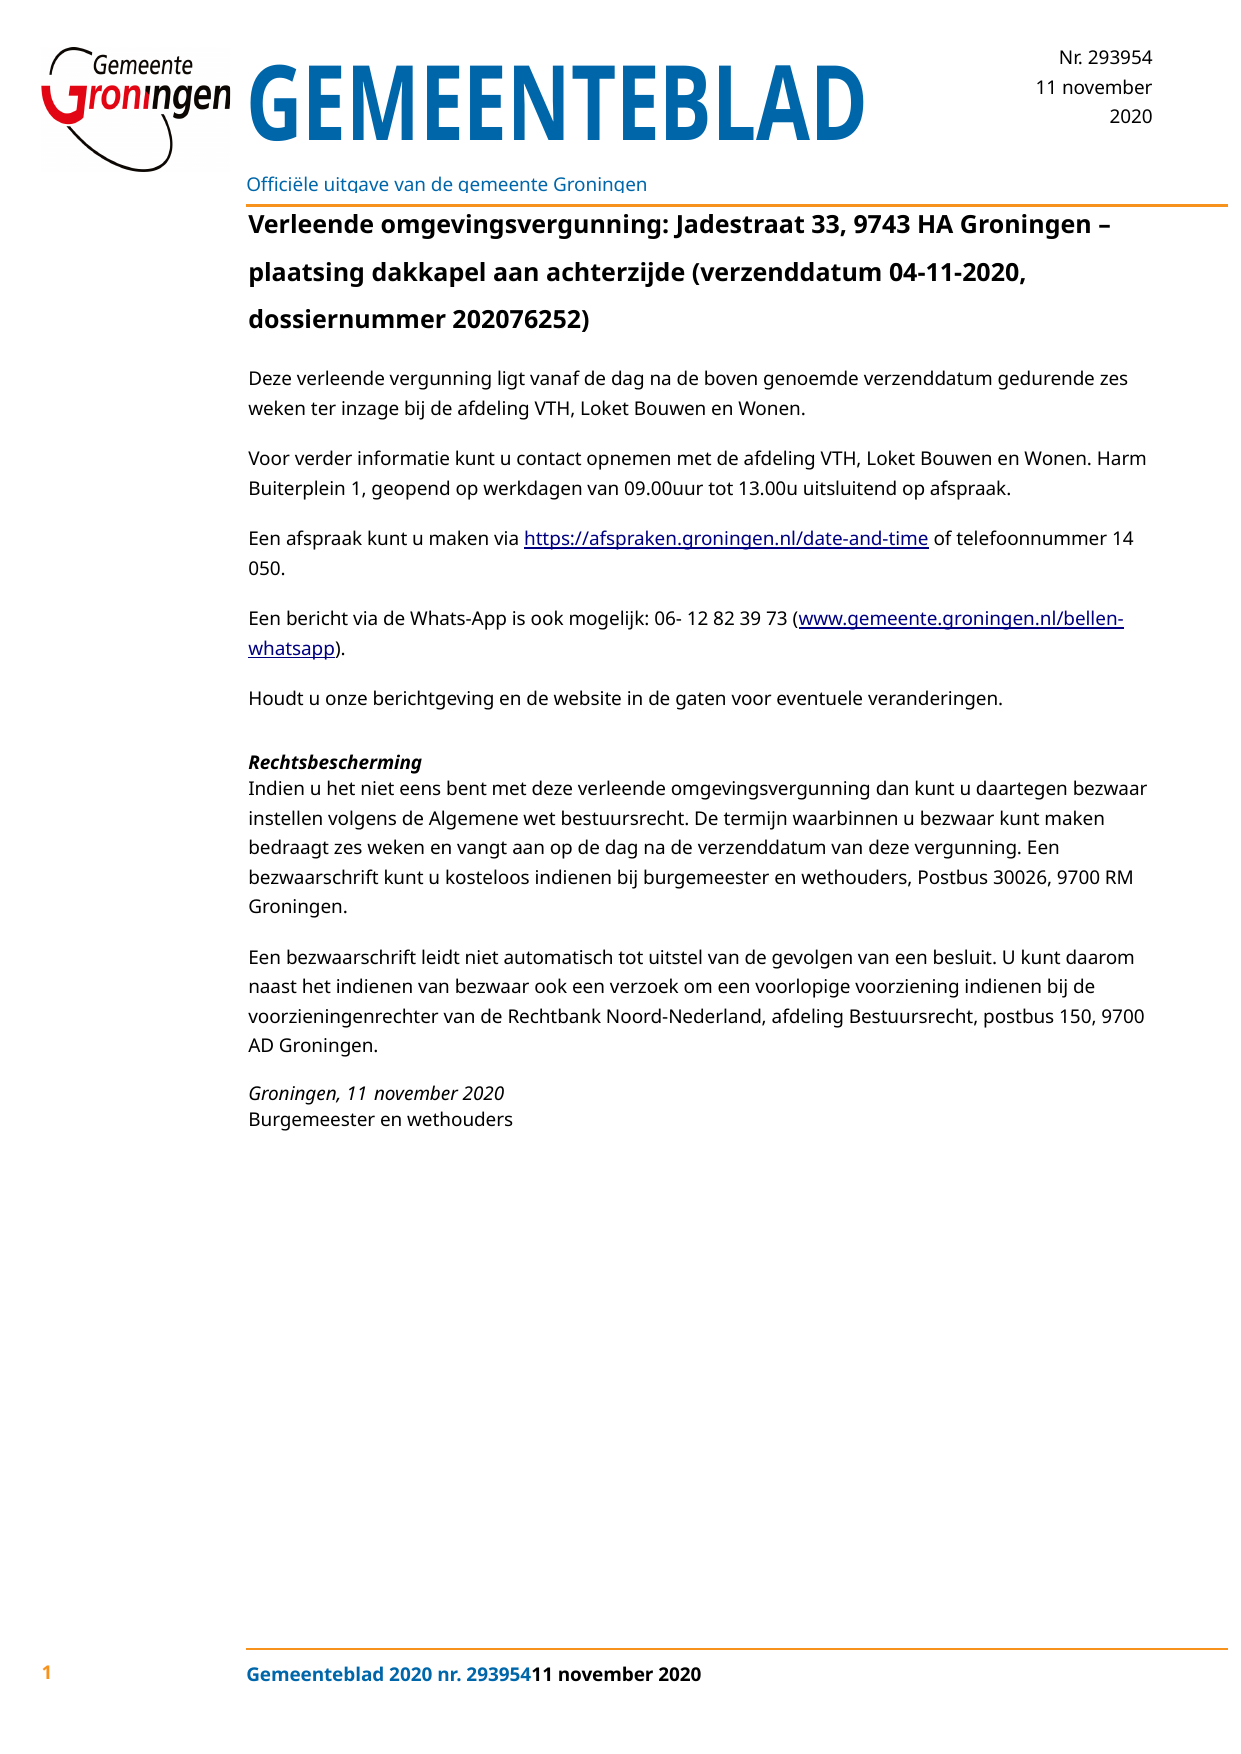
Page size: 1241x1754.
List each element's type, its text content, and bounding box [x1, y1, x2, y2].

text Houdt u onze berichtgeving en de website in de gaten voor eventuele veranderingen. [248, 686, 1152, 711]
text Rechtsbescherming [248, 749, 1152, 775]
text Een bericht via de Whats-App is ook mogelijk: 06- 12 82 39 73 (www.gemeente.groningen.nl/bellen-whatsapp). [248, 606, 1152, 661]
picture [41, 47, 231, 172]
text Deze verleende vergunning ligt vanaf de dag na de boven genoemde verzenddatum gedurende zes weken ter inzage bij de afdeling VTH, Loket Bouwen en Wonen. [248, 366, 1152, 421]
text Voor verder informatie kunt u contact opnemen met de afdeling VTH, Loket Bouwen en Wonen. Harm Buiterplein 1, geopend op werkdagen van 09.00uur tot 13.00u uitsluitend op afspraak. [248, 446, 1152, 501]
text Een bezwaarschrift leidt niet automatisch tot uitstel van de gevolgen van een besluit. U kunt daarom naast het indienen van bezwaar ook een verzoek om een voorlopige voorziening indienen bij de voorzieningenrechter van de Rechtbank Noord-Nederland, afdeling Bestuursrecht, postbus 150, 9700 AD Groningen. [248, 944, 1152, 1058]
text Verleende omgevingsvergunning: Jadestraat 33, 9743 HA Groningen – plaatsing dakkapel aan achterzijde (verzenddatum 04-11-2020, dossiernummer 202076252) [248, 207, 1152, 336]
text Groningen, 11 november 2020 [248, 1081, 1152, 1106]
text Een afspraak kunt u maken via https://afspraken.groningen.nl/date-and-time of telefoonnummer 14 050. [248, 526, 1152, 581]
text Indien u het niet eens bent met deze verleende omgevingsvergunning dan kunt u daartegen bezwaar instellen volgens de Algemene wet bestuursrecht. De termijn waarbinnen u bezwaar kunt maken bedraagt zes weken en vangt aan op de dag na de verzenddatum van deze vergunning. Een bezwaarschrift kunt u kosteloos indienen bij burgemeester en wethouders, Postbus 30026, 9700 RM Groningen. [248, 775, 1152, 919]
text Burgemeester en wethouders [248, 1106, 1152, 1132]
